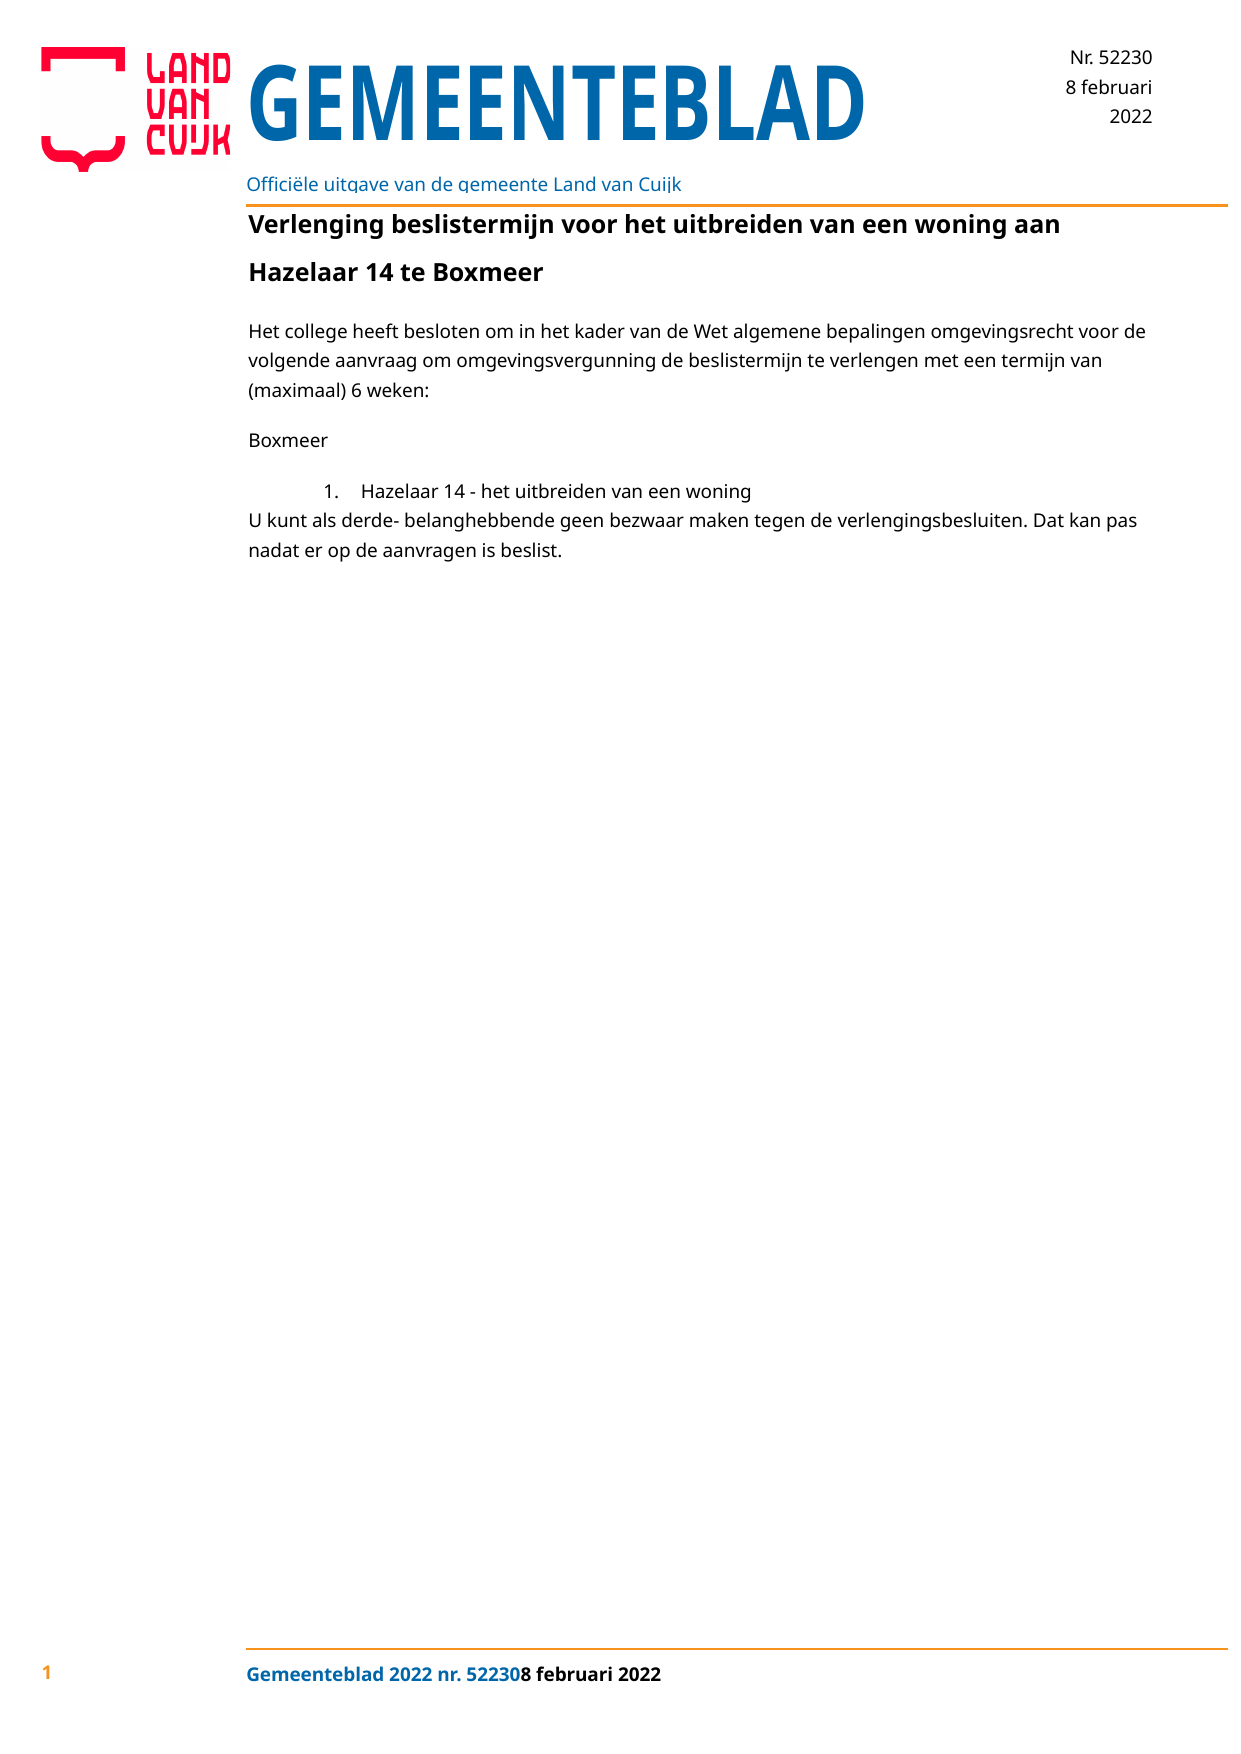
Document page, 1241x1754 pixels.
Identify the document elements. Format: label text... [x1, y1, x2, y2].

text Verlenging beslistermijn voor het uitbreiden van een woning aan Hazelaar 14 te Boxmeer [248, 207, 1152, 288]
text Boxmeer [248, 427, 1152, 453]
picture [41, 47, 231, 172]
list Hazelaar 14 - het uitbreiden van een woning [323, 478, 1152, 504]
text Het college heeft besloten om in het kader van de Wet algemene bepalingen omgevingsrecht voor de volgende aanvraag om omgevingsvergunning de beslistermijn te verlengen met een termijn van (maximaal) 6 weken: [248, 318, 1152, 403]
text U kunt als derde- belanghebbende geen bezwaar maken tegen de verlengingsbesluiten. Dat kan pas nadat er op de aanvragen is beslist. [248, 507, 1152, 563]
